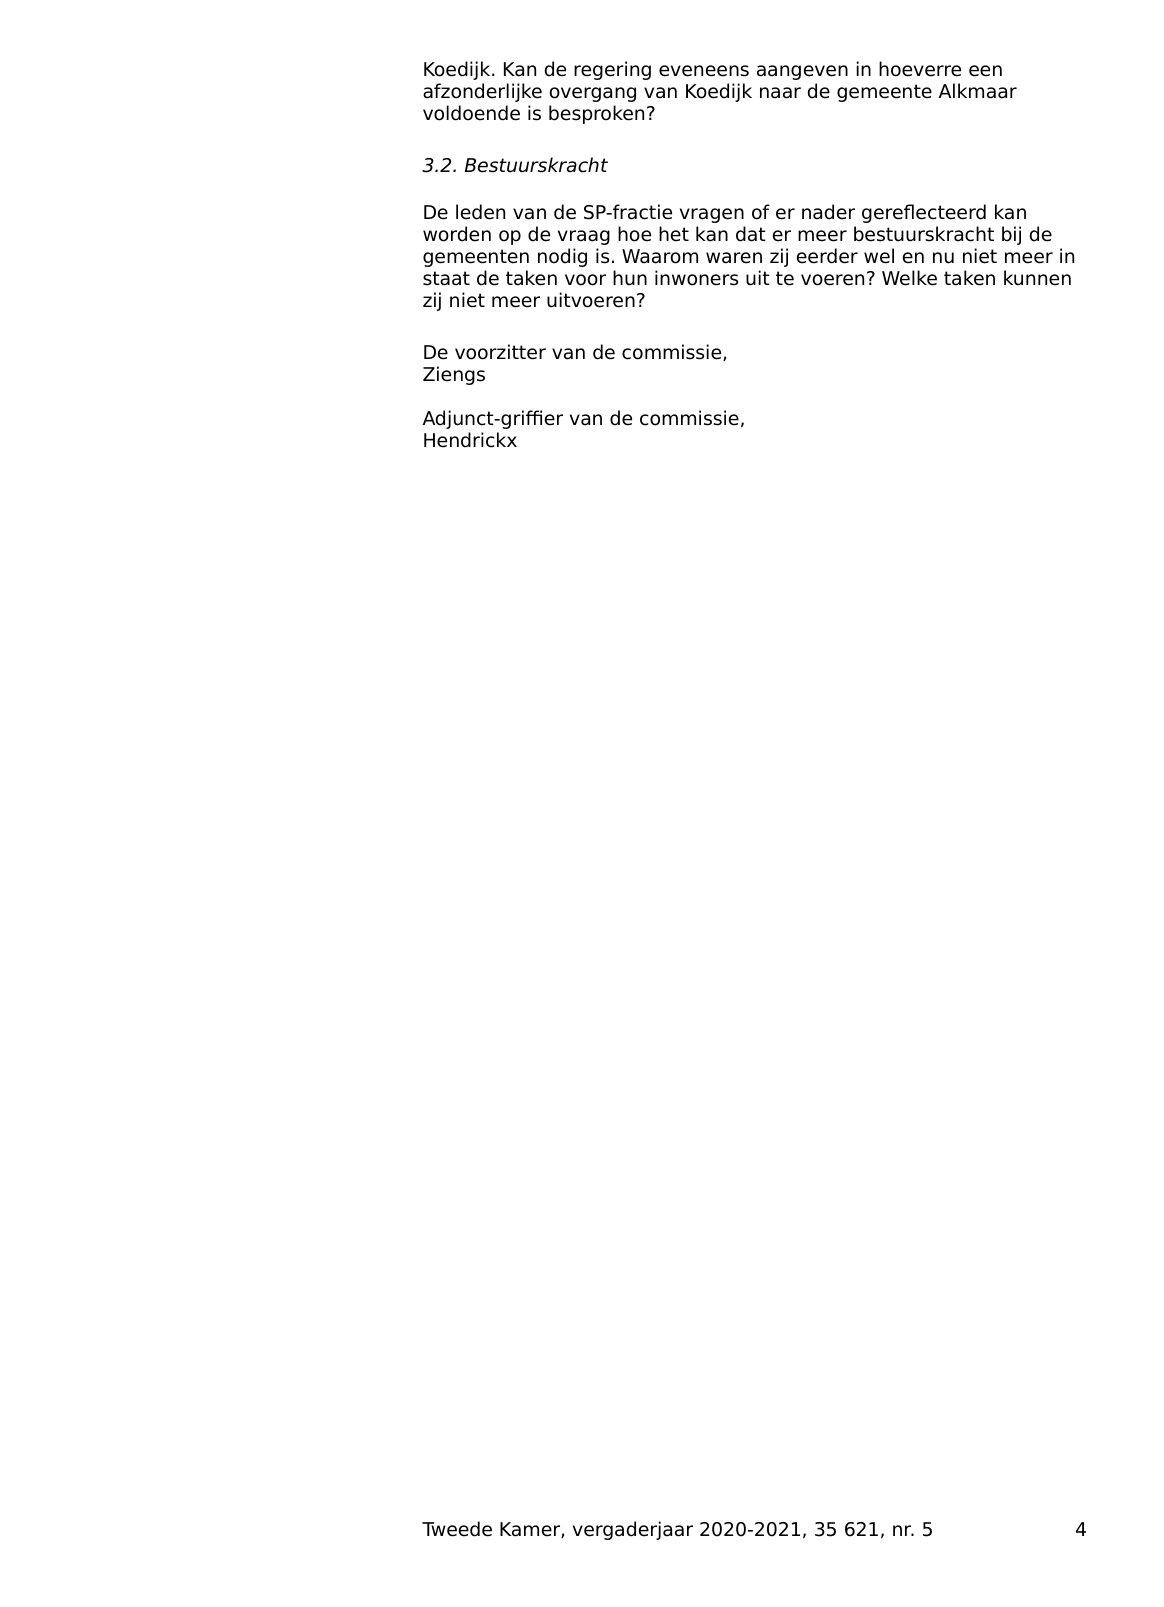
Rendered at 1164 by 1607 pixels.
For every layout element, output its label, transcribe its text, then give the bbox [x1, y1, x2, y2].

text De leden van de SP-fractie vragen of er nader gereflecteerd kan worden op de vraag hoe het kan dat er meer bestuurskracht bij de gemeenten nodig is. Waarom waren zij eerder wel en nu niet meer in staat de taken voor hun inwoners uit te voeren? Welke taken kunnen zij niet meer uitvoeren? [422, 202, 1087, 312]
text Koedijk. Kan de regering eveneens aangeven in hoeverre een afzonderlijke overgang van Koedijk naar de gemeente Alkmaar voldoende is besproken? [422, 59, 1087, 125]
subtitle 3.2. Bestuurskracht [422, 155, 1087, 177]
text De voorzitter van de commissie, Ziengs [422, 342, 1087, 386]
text Adjunct-griffier van de commissie, Hendrickx [422, 408, 1087, 452]
